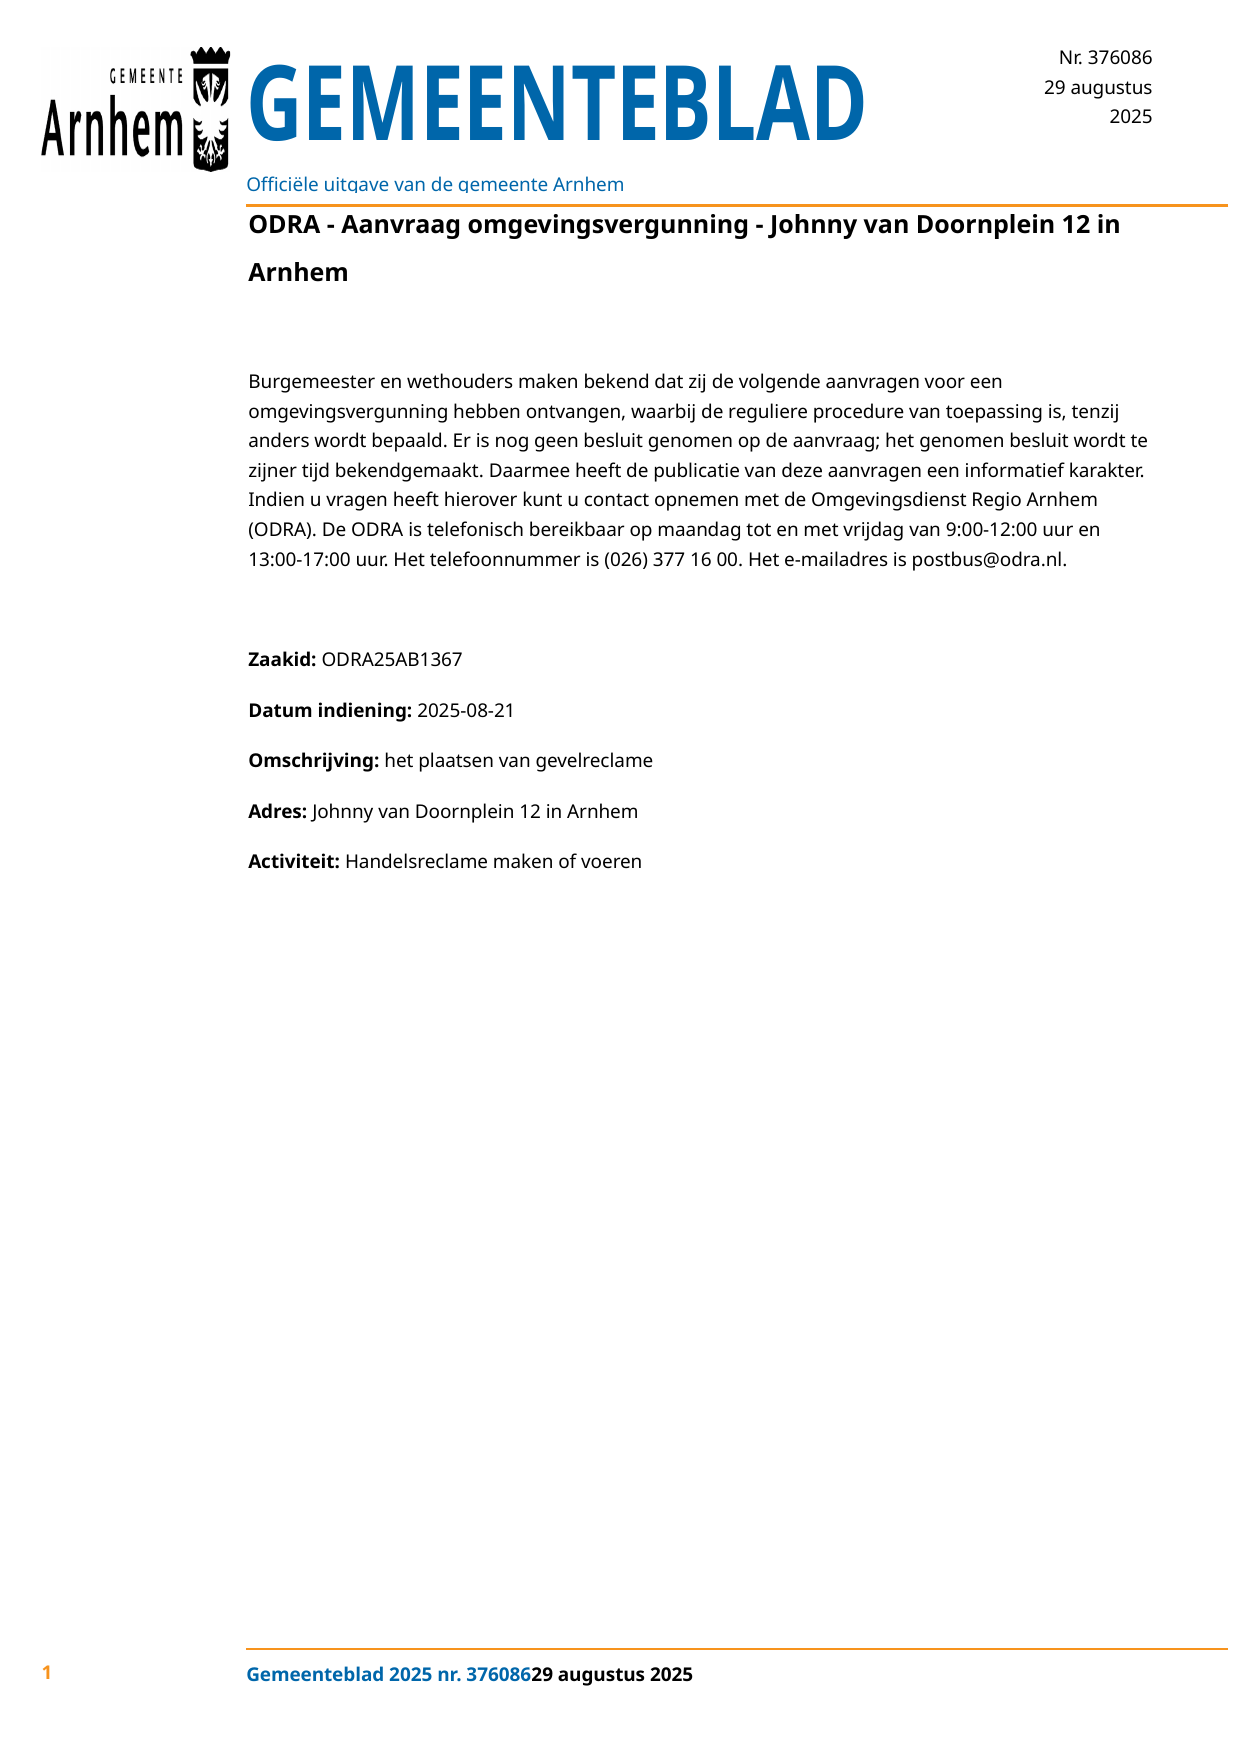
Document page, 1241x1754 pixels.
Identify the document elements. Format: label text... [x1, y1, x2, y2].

text Adres: Johnny van Doornplein 12 in Arnhem [248, 798, 1152, 824]
text Burgemeester en wethouders maken bekend dat zij de volgende aanvragen voor een omgevingsvergunning hebben ontvangen, waarbij de reguliere procedure van toepassing is, tenzij anders wordt bepaald. Er is nog geen besluit genomen op de aanvraag; het genomen besluit wordt te zijner tijd bekendgemaakt. Daarmee heeft de publicatie van deze aanvragen een informatief karakter. Indien u vragen heeft hierover kunt u contact opnemen met de Omgevingsdienst Regio Arnhem (ODRA). De ODRA is telefonisch bereikbaar op maandag tot en met vrijdag van 9:00-12:00 uur en 13:00-17:00 uur. Het telefoonnummer is (026) 377 16 00. Het e-mailadres is postbus@odra.nl. [248, 368, 1152, 572]
text Zaakid: ODRA25AB1367 [248, 647, 1152, 672]
text Datum indiening: 2025-08-21 [248, 697, 1152, 723]
text Activiteit: Handelsreclame maken of voeren [248, 848, 1152, 874]
text Omschrijving: het plaatsen van gevelreclame [248, 747, 1152, 773]
picture [41, 47, 231, 172]
text ODRA - Aanvraag omgevingsvergunning - Johnny van Doornplein 12 in Arnhem [248, 207, 1152, 288]
